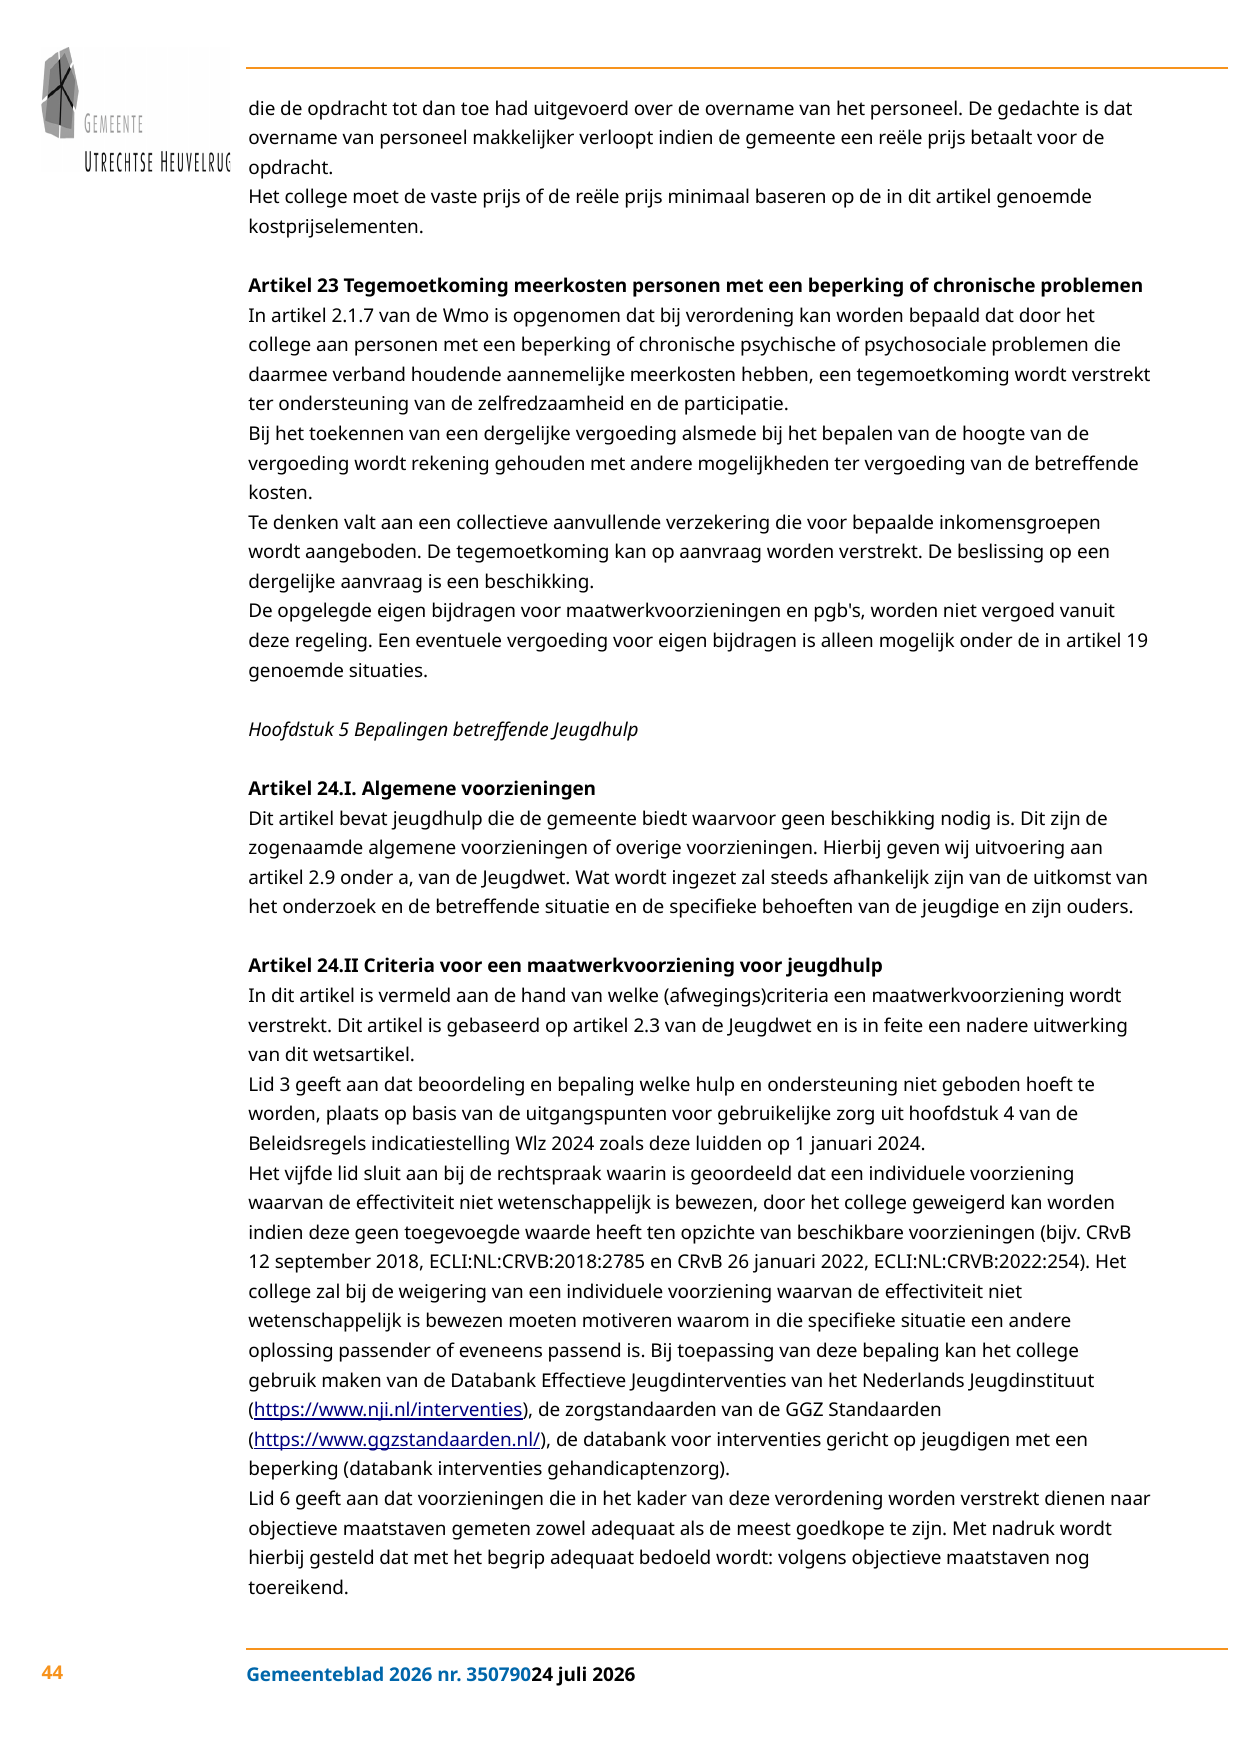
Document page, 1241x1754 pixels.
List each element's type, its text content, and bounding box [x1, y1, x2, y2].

text Artikel 24.II Criteria voor een maatwerkvoorziening voor jeugdhulp [248, 953, 1152, 978]
text Lid 6 geeft aan dat voorzieningen die in het kader van deze verordening worden verstrekt dienen naar objectieve maatstaven gemeten zowel adequaat als de meest goedkope te zijn. Met nadruk wordt hierbij gesteld dat met het begrip adequaat bedoeld wordt: volgens objectieve maatstaven nog toereikend. [248, 1485, 1152, 1600]
text die de opdracht tot dan toe had uitgevoerd over de overname van het personeel. De gedachte is dat overname van personeel makkelijker verloopt indien de gemeente een reële prijs betaalt voor de opdracht. [248, 95, 1152, 180]
text Dit artikel bevat jeugdhulp die de gemeente biedt waarvoor geen beschikking nodig is. Dit zijn de zogenaamde algemene voorzieningen of overige voorzieningen. Hierbij geven wij uitvoering aan artikel 2.9 onder a, van de Jeugdwet. Wat wordt ingezet zal steeds afhankelijk zijn van de uitkomst van het onderzoek en de betreffende situatie en de specifieke behoeften van de jeugdige en zijn ouders. [248, 805, 1152, 919]
text Artikel 23 Tegemoetkoming meerkosten personen met een beperking of chronische problemen [248, 272, 1152, 298]
text Hoofdstuk 5 Bepalingen betreffende Jeugdhulp [248, 716, 1152, 742]
text Bij het toekennen van een dergelijke vergoeding alsmede bij het bepalen van de hoogte van de vergoeding wordt rekening gehouden met andere mogelijkheden ter vergoeding van de betreffende kosten. [248, 420, 1152, 505]
text In dit artikel is vermeld aan de hand van welke (afwegings)criteria een maatwerkvoorziening wordt verstrekt. Dit artikel is gebaseerd op artikel 2.3 van de Jeugdwet en is in feite een nadere uitwerking van dit wetsartikel. [248, 982, 1152, 1067]
text Te denken valt aan een collectieve aanvullende verzekering die voor bepaalde inkomensgroepen wordt aangeboden. De tegemoetkoming kan op aanvraag worden verstrekt. De beslissing op een dergelijke aanvraag is een beschikking. [248, 509, 1152, 594]
text Artikel 24.I. Algemene voorzieningen [248, 775, 1152, 801]
text Lid 3 geeft aan dat beoordeling en bepaling welke hulp en ondersteuning niet geboden hoeft te worden, plaats op basis van de uitgangspunten voor gebruikelijke zorg uit hoofdstuk 4 van de Beleidsregels indicatiestelling Wlz 2024 zoals deze luidden op 1 januari 2024. [248, 1071, 1152, 1156]
text Het college moet de vaste prijs of de reële prijs minimaal baseren op de in dit artikel genoemde kostprijselementen. [248, 183, 1152, 239]
text De opgelegde eigen bijdragen voor maatwerkvoorzieningen en pgb's, worden niet vergoed vanuit deze regeling. Een eventuele vergoeding voor eigen bijdragen is alleen mogelijk onder de in artikel 19 genoemde situaties. [248, 598, 1152, 683]
picture [41, 47, 231, 172]
text In artikel 2.1.7 van de Wmo is opgenomen dat bij verordening kan worden bepaald dat door het college aan personen met een beperking of chronische psychische of psychosociale problemen die daarmee verband houdende aannemelijke meerkosten hebben, een tegemoetkoming wordt verstrekt ter ondersteuning van de zelfredzaamheid en de participatie. [248, 302, 1152, 416]
text Het vijfde lid sluit aan bij de rechtspraak waarin is geoordeeld dat een individuele voorziening waarvan de effectiviteit niet wetenschappelijk is bewezen, door het college geweigerd kan worden indien deze geen toegevoegde waarde heeft ten opzichte van beschikbare voorzieningen (bijv. CRvB 12 september 2018, ECLI:NL:CRVB:2018:2785 en CRvB 26 januari 2022, ECLI:NL:CRVB:2022:254). Het college zal bij de weigering van een individuele voorziening waarvan de effectiviteit niet wetenschappelijk is bewezen moeten motiveren waarom in die specifieke situatie een andere oplossing passender of eveneens passend is. Bij toepassing van deze bepaling kan het college gebruik maken van de Databank Effectieve Jeugdinterventies van het Nederlands Jeugdinstituut (https://www.nji.nl/interventies), de zorgstandaarden van de GGZ Standaarden (https://www.ggzstandaarden.nl/), de databank voor interventies gericht op jeugdigen met een beperking (databank interventies gehandicaptenzorg). [248, 1160, 1152, 1481]
